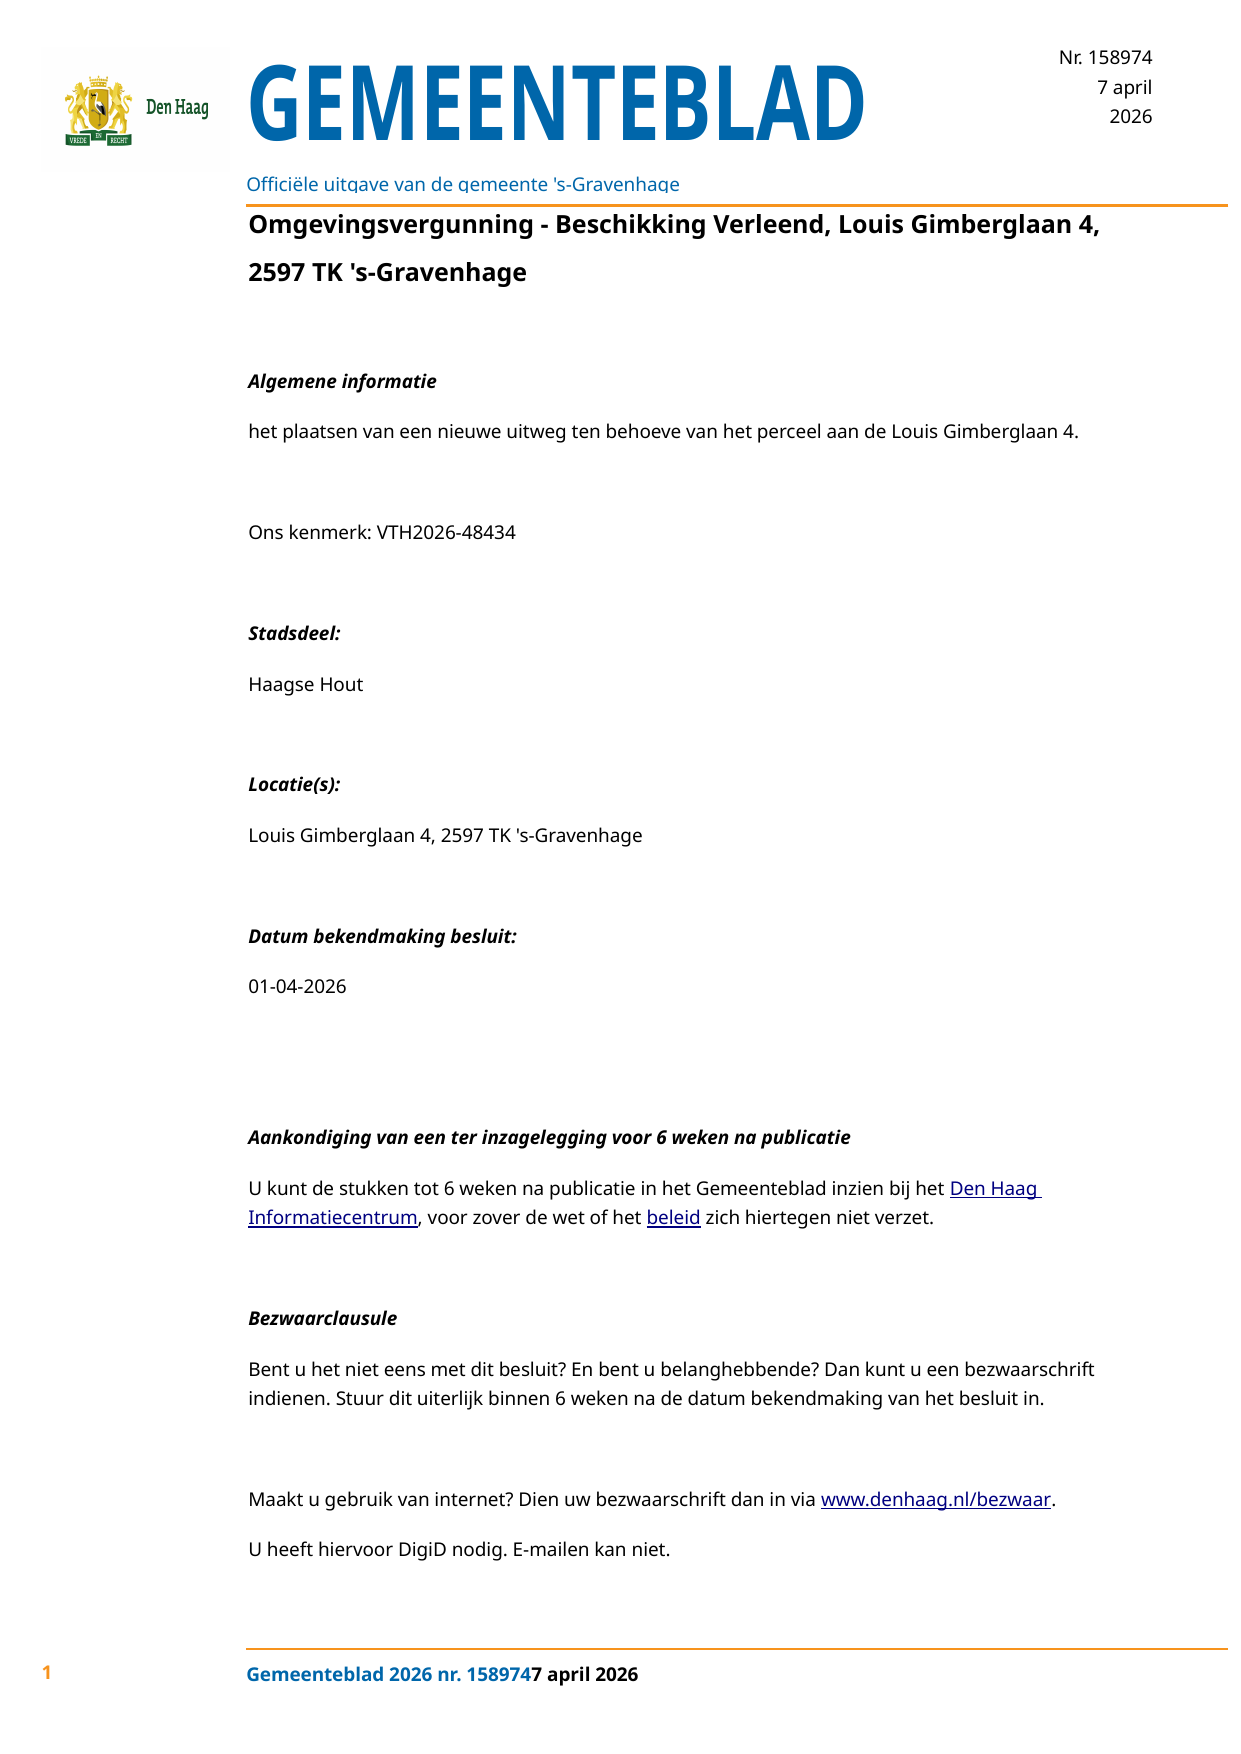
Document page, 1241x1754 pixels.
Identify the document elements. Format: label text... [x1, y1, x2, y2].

text Maakt u gebruik van internet? Dien uw bezwaarschrift dan in via www.denhaag.nl/bezwaar. [248, 1486, 1152, 1512]
text Ons kenmerk: VTH2026-48434 [248, 519, 1152, 545]
text het plaatsen van een nieuwe uitweg ten behoeve van het perceel aan de Louis Gimberglaan 4. [248, 419, 1152, 444]
text Haagse Hout [248, 671, 1152, 697]
text Bezwaarclausule [248, 1305, 1152, 1331]
text Omgevingsvergunning - Beschikking Verleend, Louis Gimberglaan 4, 2597 TK 's-Gravenhage [248, 207, 1152, 288]
text Bent u het niet eens met dit besluit? En bent u belanghebbende? Dan kunt u een bezwaarschrift indienen. Stuur dit uiterlijk binnen 6 weken na de datum bekendmaking van het besluit in. [248, 1356, 1152, 1411]
text U heeft hiervoor DigiD nodig. E-mailen kan niet. [248, 1537, 1152, 1562]
text Algemene informatie [248, 368, 1152, 394]
text Aankondiging van een ter inzagelegging voor 6 weken na publicatie [248, 1124, 1152, 1150]
text Stadsdeel: [248, 620, 1152, 646]
text 01-04-2026 [248, 973, 1152, 999]
text Datum bekendmaking besluit: [248, 923, 1152, 949]
text Louis Gimberglaan 4, 2597 TK 's-Gravenhage [248, 822, 1152, 848]
text U kunt de stukken tot 6 weken na publicatie in het Gemeenteblad inzien bij het Den Haag Informatiecentrum, voor zover de wet of het beleid zich hiertegen niet verzet. [248, 1175, 1152, 1230]
text Locatie(s): [248, 772, 1152, 797]
picture [41, 47, 231, 172]
